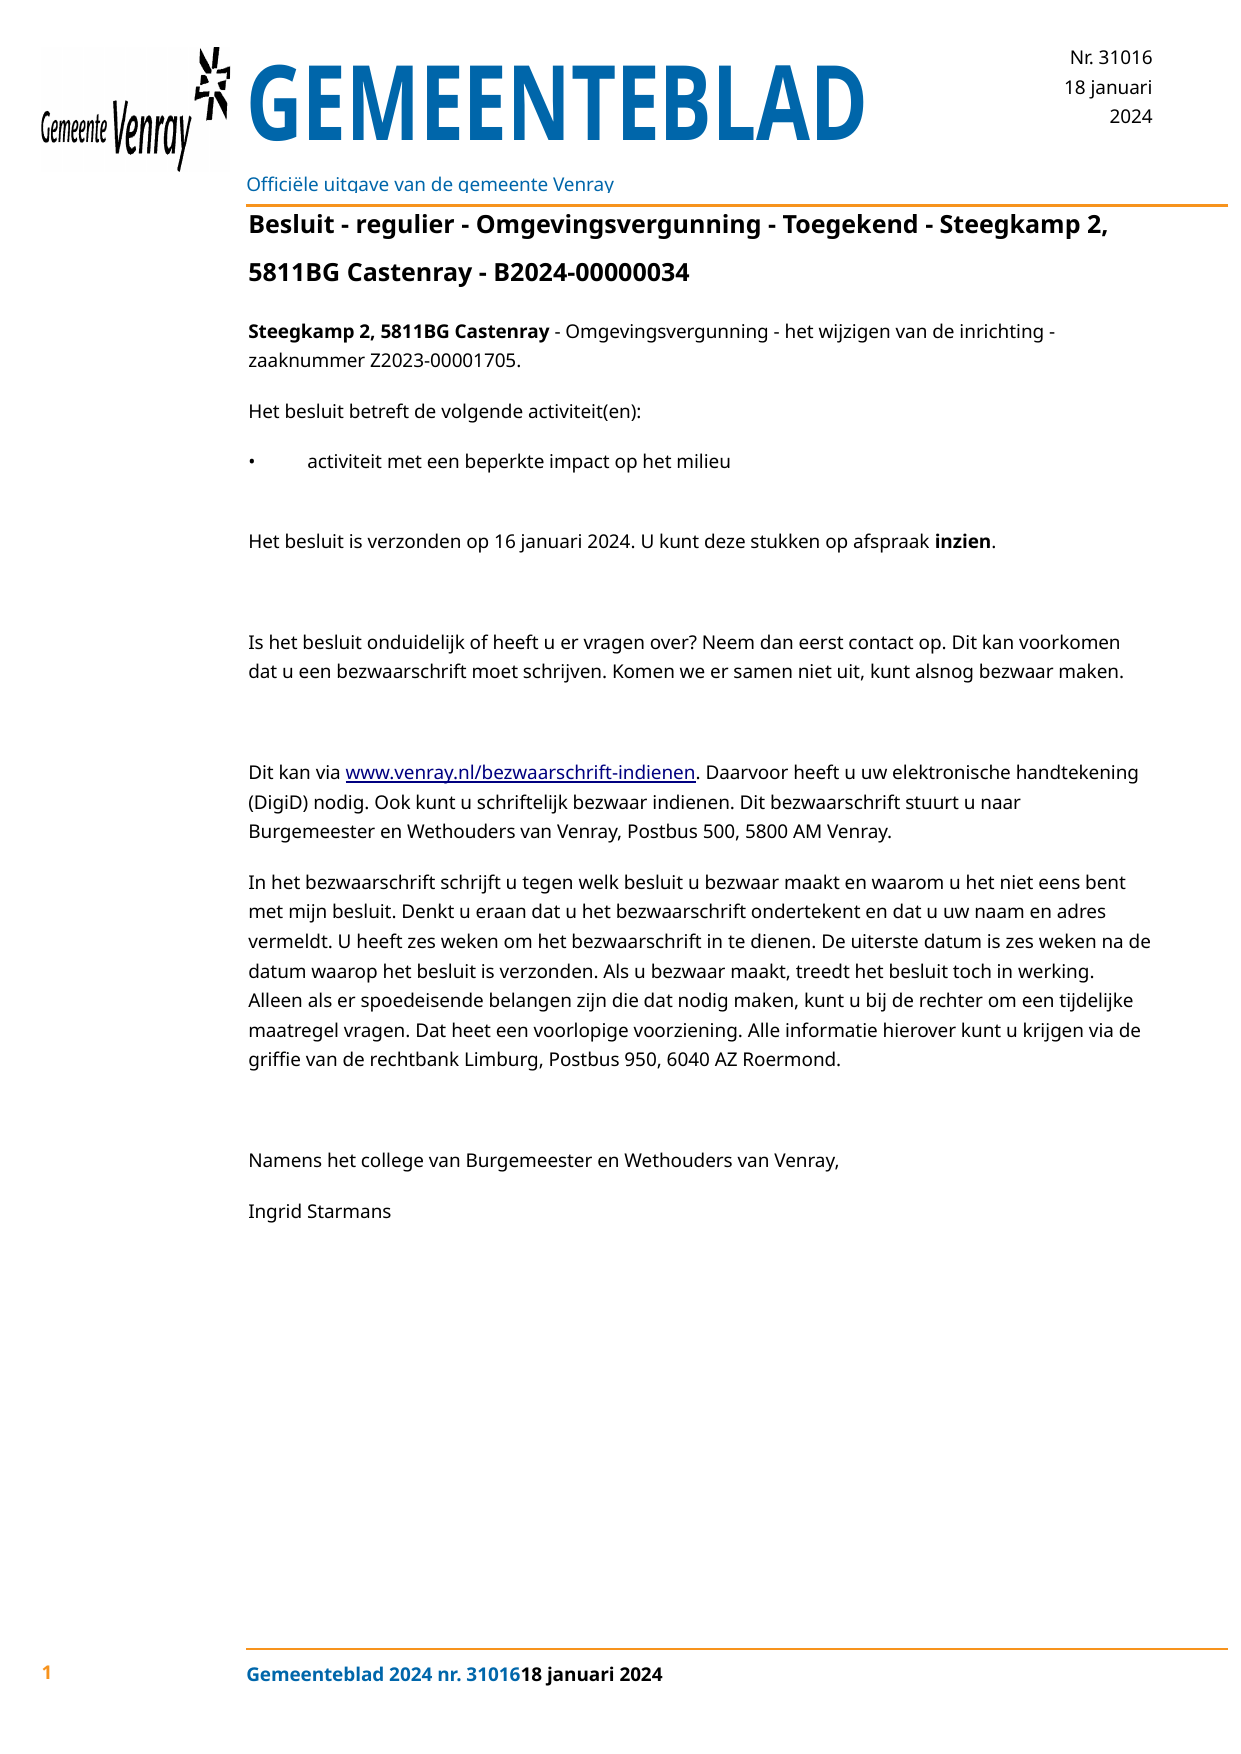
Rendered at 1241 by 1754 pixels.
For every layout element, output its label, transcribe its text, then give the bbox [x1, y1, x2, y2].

text Steegkamp 2, 5811BG Castenray - Omgevingsvergunning - het wijzigen van de inrichting - zaaknummer Z2023-00001705. [248, 318, 1152, 373]
text Ingrid Starmans [248, 1198, 1152, 1224]
text Het besluit betreft de volgende activiteit(en): [248, 398, 1152, 424]
text Dit kan via www.venray.nl/bezwaarschrift-indienen. Daarvoor heeft u uw elektronische handtekening (DigiD) nodig. Ook kunt u schriftelijk bezwaar indienen. Dit bezwaarschrift stuurt u naar Burgemeester en Wethouders van Venray, Postbus 500, 5800 AM Venray. [248, 759, 1152, 844]
text Is het besluit onduidelijk of heeft u er vragen over? Neem dan eerst contact op. Dit kan voorkomen dat u een bezwaarschrift moet schrijven. Komen we er samen niet uit, kunt alsnog bezwaar maken. [248, 629, 1152, 684]
text Besluit - regulier - Omgevingsvergunning - Toegekend - Steegkamp 2, 5811BG Castenray - B2024-00000034 [248, 207, 1152, 288]
text Namens het college van Burgemeester en Wethouders van Venray, [248, 1147, 1152, 1173]
picture [41, 47, 231, 172]
text In het bezwaarschrift schrijft u tegen welk besluit u bezwaar maakt en waarom u het niet eens bent met mijn besluit. Denkt u eraan dat u het bezwaarschrift ondertekent en dat u uw naam en adres vermeldt. U heeft zes weken om het bezwaarschrift in te dienen. De uiterste datum is zes weken na de datum waarop het besluit is verzonden. Als u bezwaar maakt, treedt het besluit toch in werking. Alleen als er spoedeisende belangen zijn die dat nodig maken, kunt u bij de rechter om een tijdelijke maatregel vragen. Dat heet een voorlopige voorziening. Alle informatie hierover kunt u krijgen via de griffie van de rechtbank Limburg, Postbus 950, 6040 AZ Roermond. [248, 869, 1152, 1072]
list activiteit met een beperkte impact op het milieu [248, 448, 1152, 474]
text Het besluit is verzonden op 16 januari 2024. U kunt deze stukken op afspraak inzien. [248, 528, 1152, 554]
